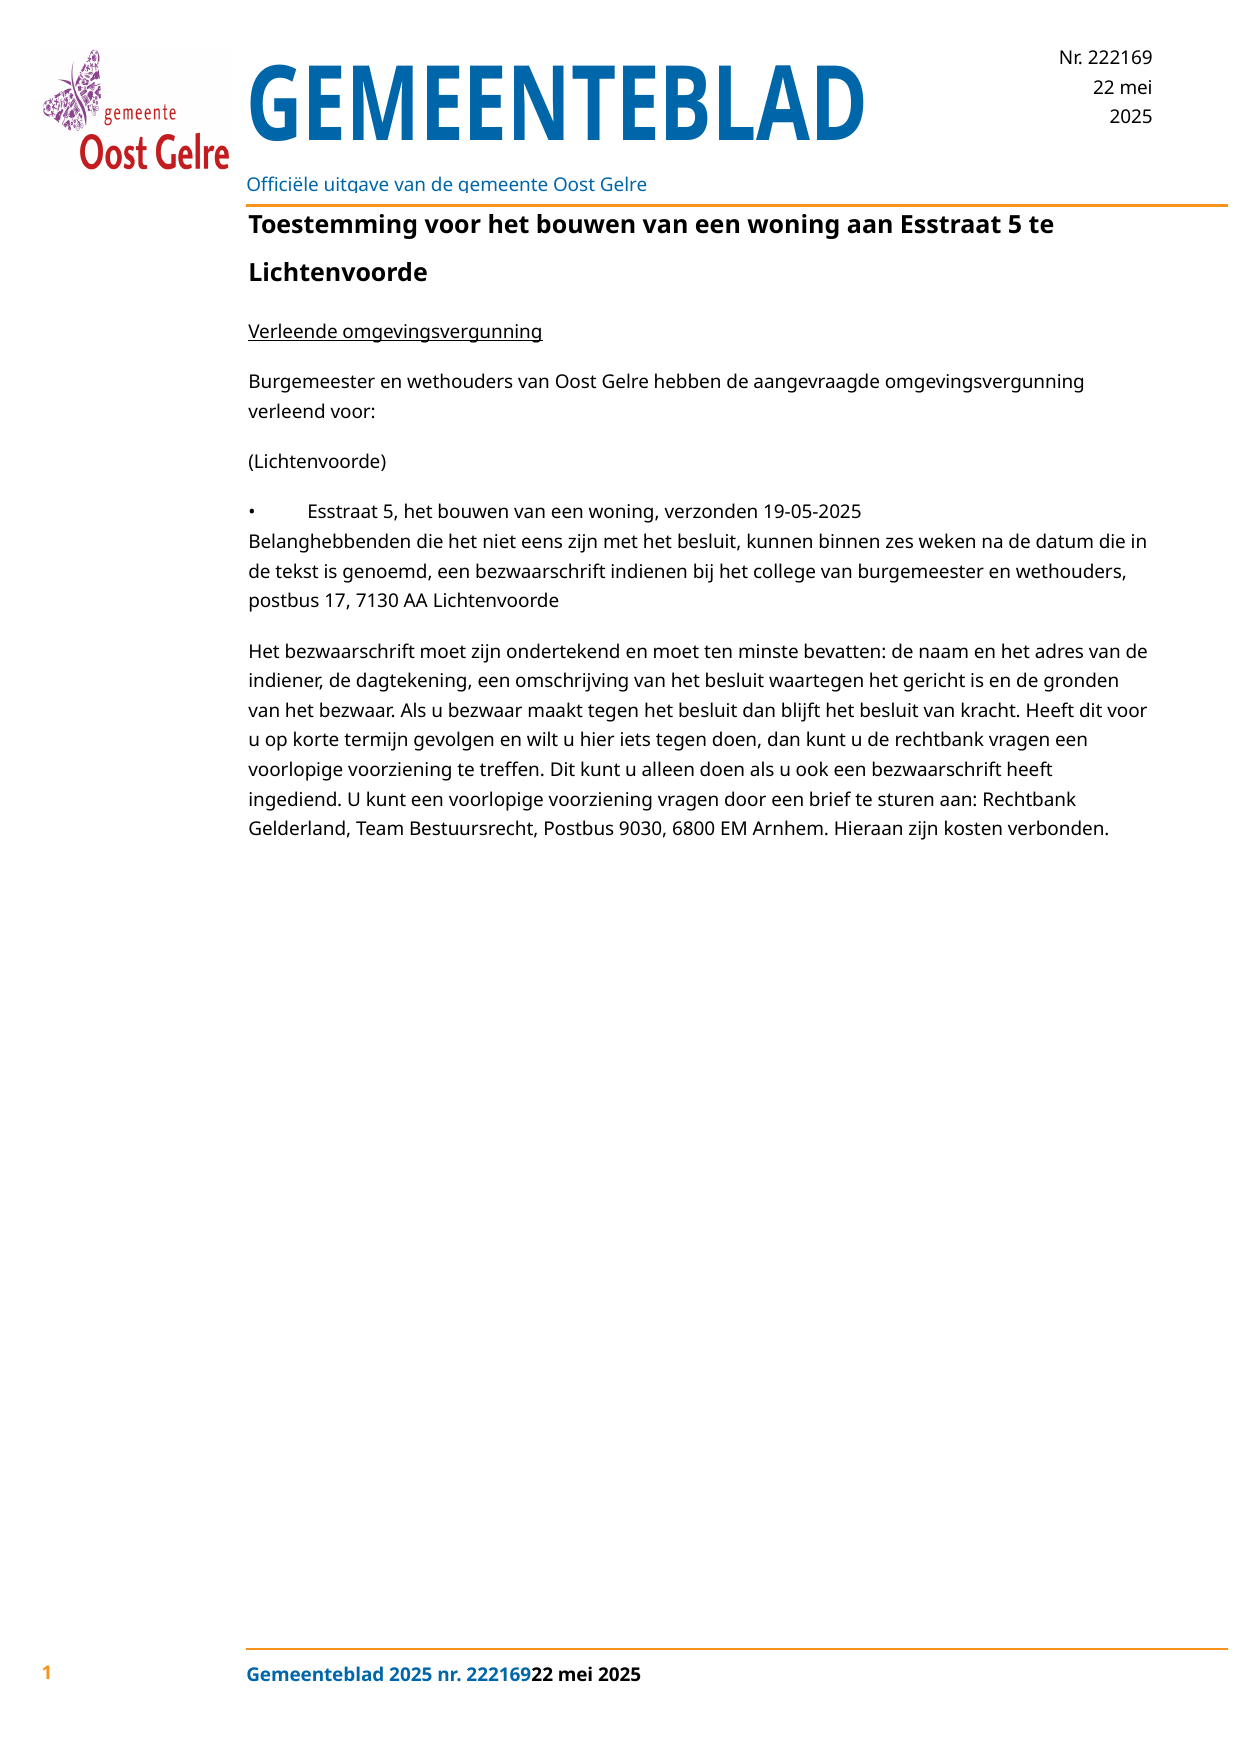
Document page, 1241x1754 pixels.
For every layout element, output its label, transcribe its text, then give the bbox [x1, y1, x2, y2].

text Burgemeester en wethouders van Oost Gelre hebben de aangevraagde omgevingsvergunning verleend voor: [248, 368, 1152, 424]
text Het bezwaarschrift moet zijn ondertekend en moet ten minste bevatten: de naam en het adres van de indiener, de dagtekening, een omschrijving van het besluit waartegen het gericht is en de gronden van het bezwaar. Als u bezwaar maakt tegen het besluit dan blijft het besluit van kracht. Heeft dit voor u op korte termijn gevolgen en wilt u hier iets tegen doen, dan kunt u de rechtbank vragen een voorlopige voorziening te treffen. Dit kunt u alleen doen als u ook een bezwaarschrift heeft ingediend. U kunt een voorlopige voorziening vragen door een brief te sturen aan: Rechtbank Gelderland, Team Bestuursrecht, Postbus 9030, 6800 EM Arnhem. Hieraan zijn kosten verbonden. [248, 638, 1152, 841]
text (Lichtenvoorde) [248, 448, 1152, 474]
list Esstraat 5, het bouwen van een woning, verzonden 19-05-2025 [248, 499, 1152, 524]
text Verleende omgevingsvergunning [248, 318, 1152, 344]
text Toestemming voor het bouwen van een woning aan Esstraat 5 te Lichtenvoorde [248, 207, 1152, 288]
picture [41, 47, 231, 172]
text Belanghebbenden die het niet eens zijn met het besluit, kunnen binnen zes weken na de datum die in de tekst is genoemd, een bezwaarschrift indienen bij het college van burgemeester en wethouders, postbus 17, 7130 AA Lichtenvoorde [248, 528, 1152, 613]
